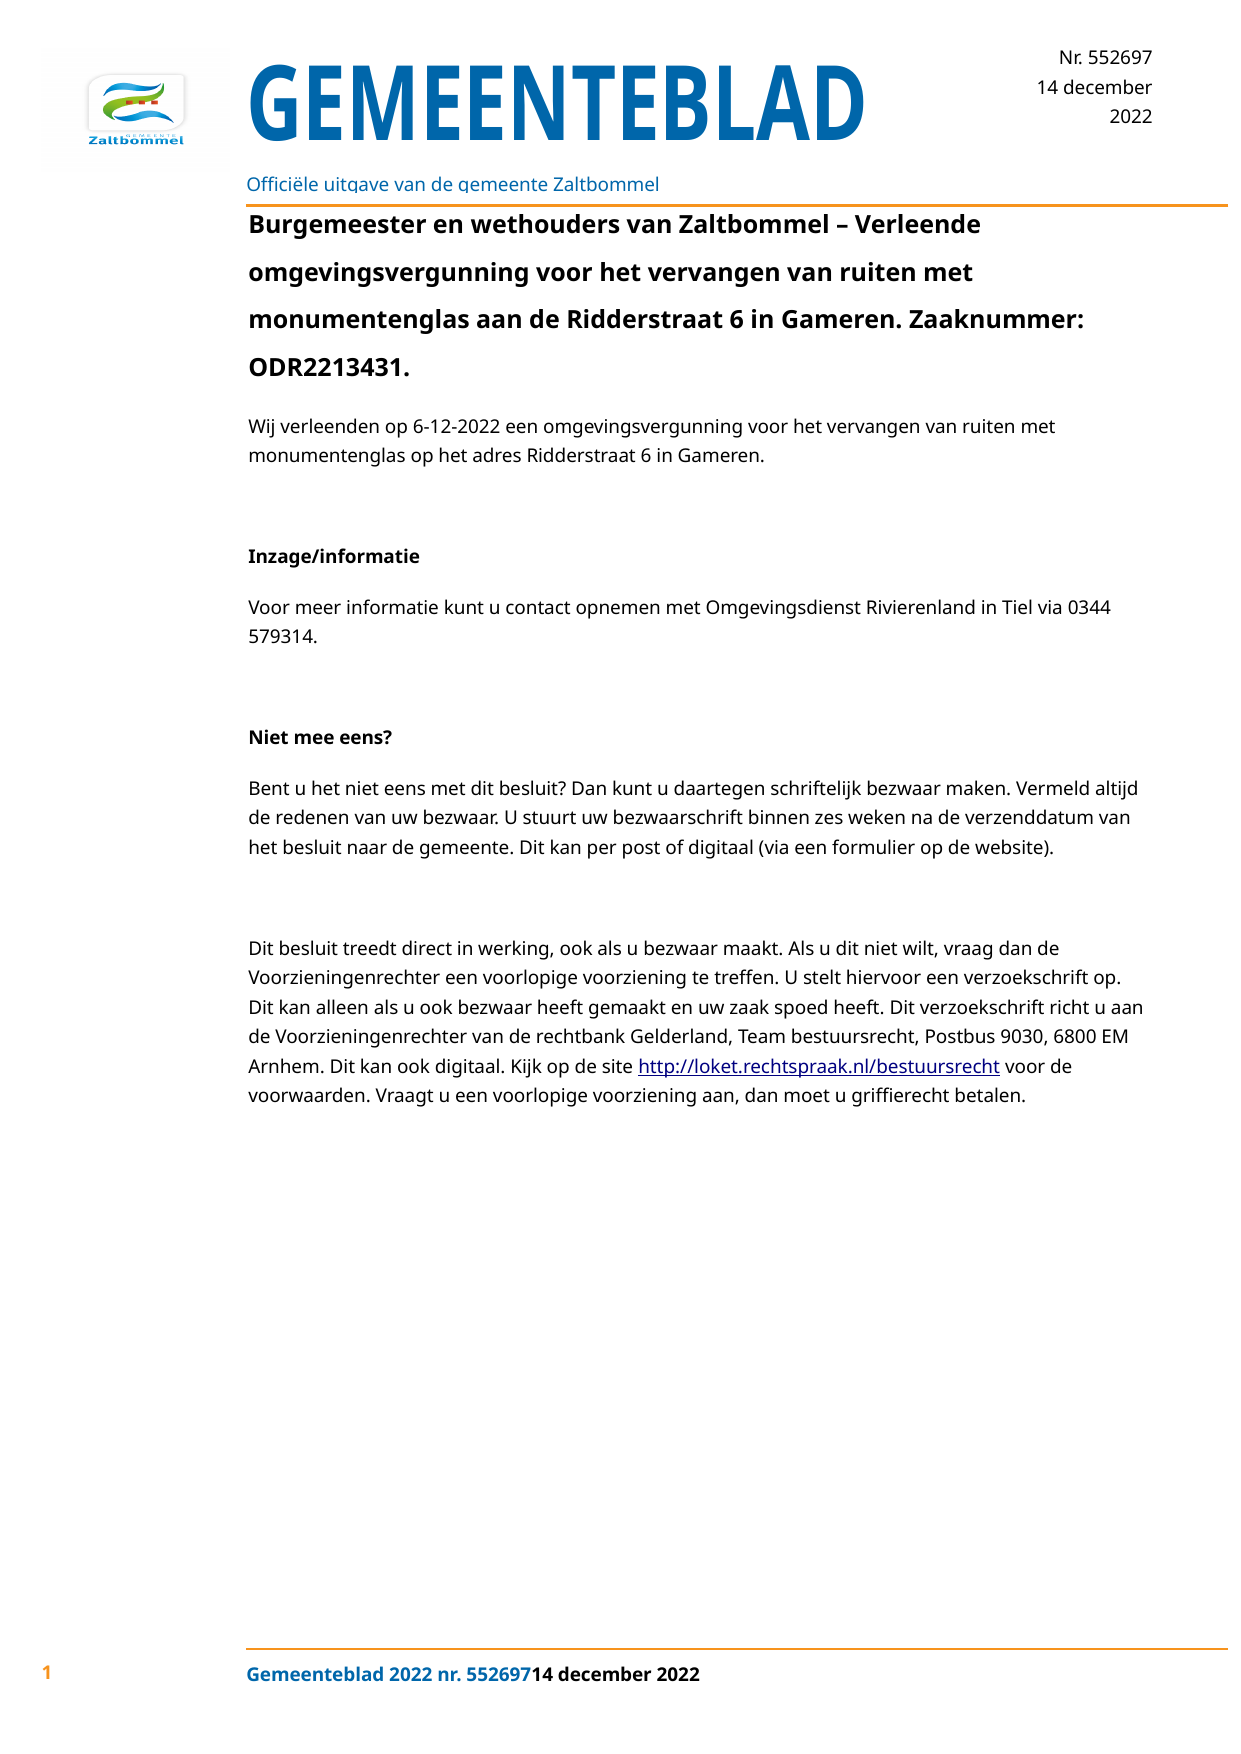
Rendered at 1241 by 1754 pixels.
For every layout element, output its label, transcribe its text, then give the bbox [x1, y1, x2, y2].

text Niet mee eens? [248, 724, 1152, 750]
text Dit besluit treedt direct in werking, ook als u bezwaar maakt. Als u dit niet wilt, vraag dan de Voorzieningenrechter een voorlopige voorziening te treffen. U stelt hiervoor een verzoekschrift op. Dit kan alleen als u ook bezwaar heeft gemaakt en uw zaak spoed heeft. Dit verzoekschrift richt u aan de Voorzieningenrechter van de rechtbank Gelderland, Team bestuursrecht, Postbus 9030, 6800 EM Arnhem. Dit kan ook digitaal. Kijk op de site http://loket.rechtspraak.nl/bestuursrecht voor de voorwaarden. Vraagt u een voorlopige voorziening aan, dan moet u griffierecht betalen. [248, 935, 1152, 1108]
text Voor meer informatie kunt u contact opnemen met Omgevingsdienst Rivierenland in Tiel via 0344 579314. [248, 594, 1152, 649]
text Burgemeester en wethouders van Zaltbommel – Verleende omgevingsvergunning voor het vervangen van ruiten met monumentenglas aan de Ridderstraat 6 in Gameren. Zaaknummer: ODR2213431. [248, 207, 1152, 384]
text Bent u het niet eens met dit besluit? Dan kunt u daartegen schriftelijk bezwaar maken. Vermeld altijd de redenen van uw bezwaar. U stuurt uw bezwaarschrift binnen zes weken na de verzenddatum van het besluit naar de gemeente. Dit kan per post of digitaal (via een formulier op de website). [248, 775, 1152, 860]
text Inzage/informatie [248, 543, 1152, 569]
picture [41, 47, 231, 172]
text Wij verleenden op 6-12-2022 een omgevingsvergunning voor het vervangen van ruiten met monumentenglas op het adres Ridderstraat 6 in Gameren. [248, 413, 1152, 468]
